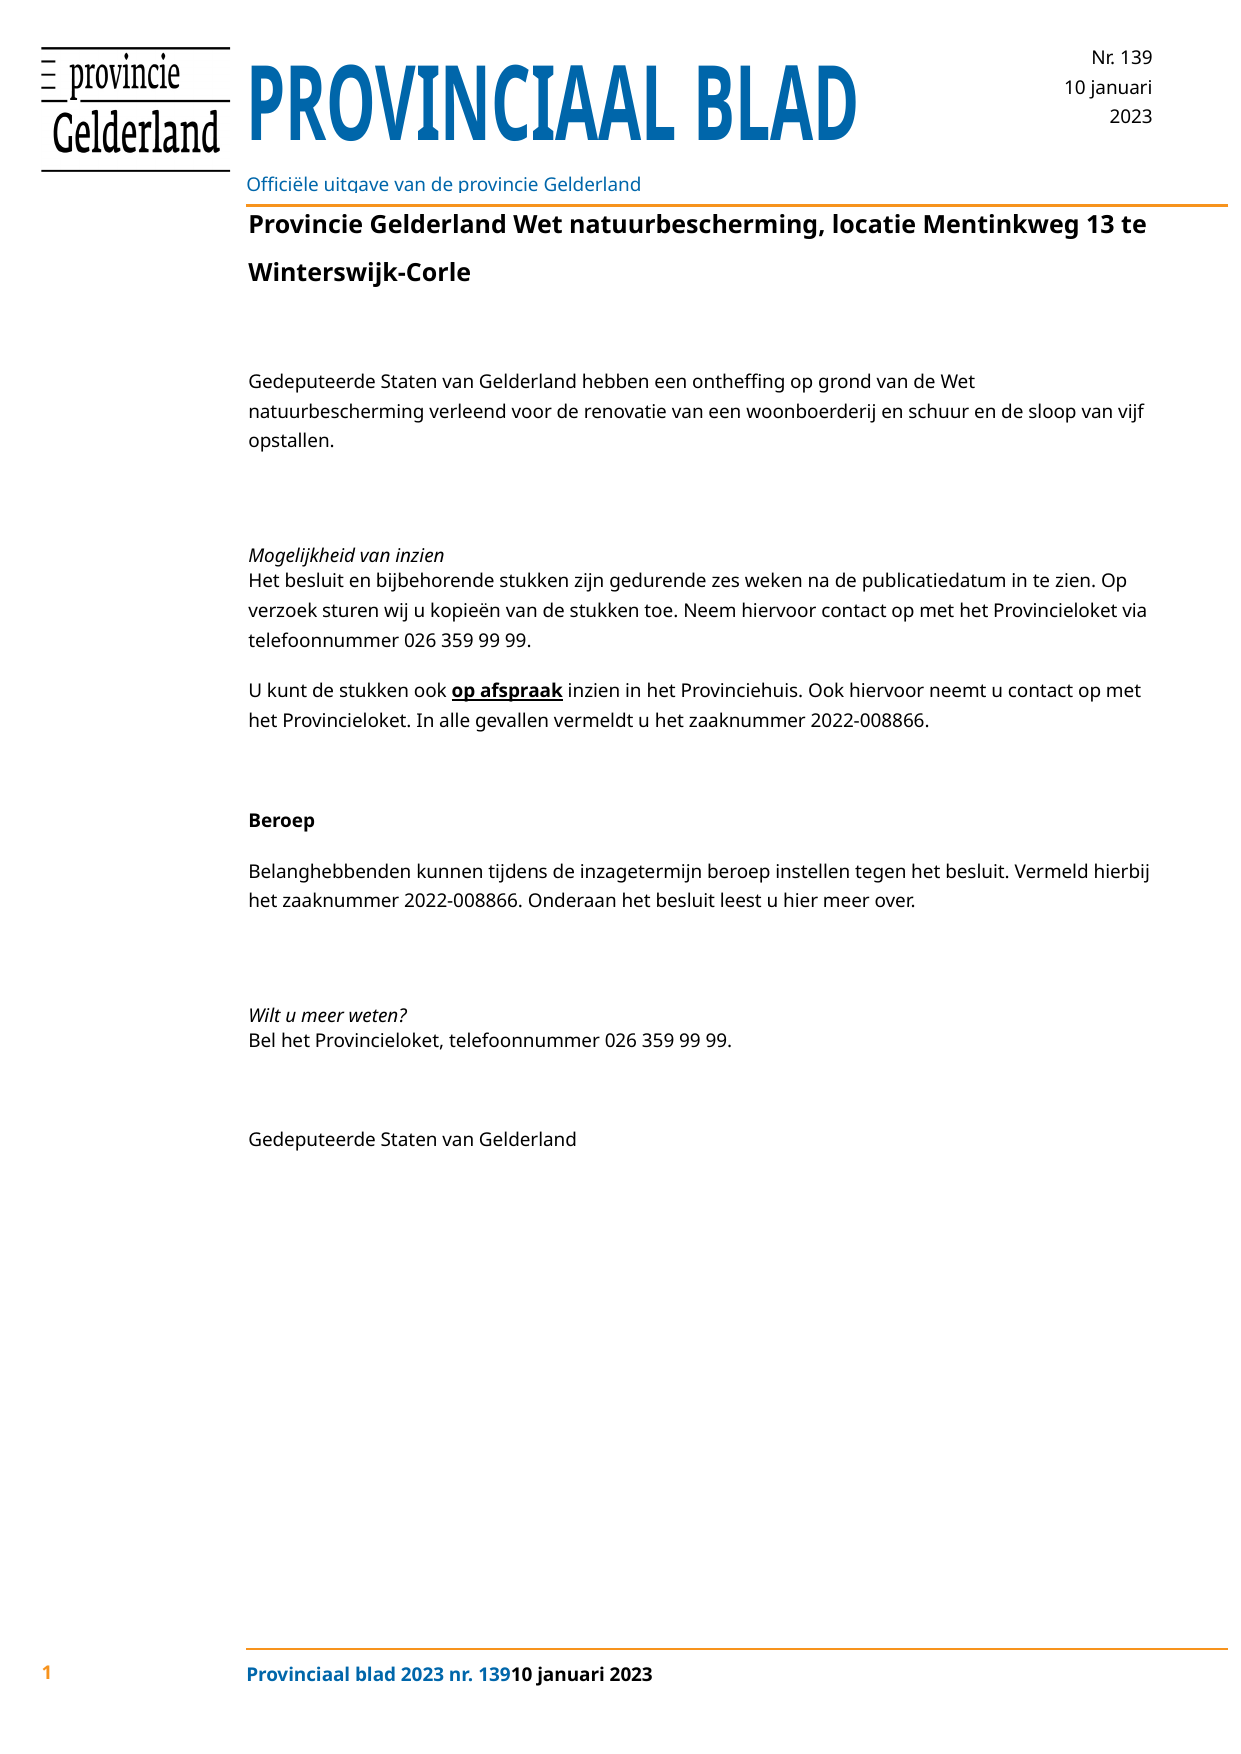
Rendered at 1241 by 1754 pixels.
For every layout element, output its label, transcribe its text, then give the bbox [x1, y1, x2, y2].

text Mogelijkheid van inzien [248, 542, 1152, 568]
text Beroep [248, 808, 1152, 833]
text Wilt u meer weten? [248, 1002, 1152, 1028]
text Belanghebbenden kunnen tijdens de inzagetermijn beroep instellen tegen het besluit. Vermeld hierbij het zaaknummer 2022-008866. Onderaan het besluit leest u hier meer over. [248, 858, 1152, 913]
text Gedeputeerde Staten van Gelderland [248, 1126, 1152, 1152]
text Bel het Provincieloket, telefoonnummer 026 359 99 99. [248, 1028, 1152, 1053]
text Gedeputeerde Staten van Gelderland hebben een ontheffing op grond van de Wet natuurbescherming verleend voor de renovatie van een woonboerderij en schuur en de sloop van vijf opstallen. [248, 368, 1152, 453]
text Provincie Gelderland Wet natuurbescherming, locatie Mentinkweg 13 te Winterswijk-Corle [248, 207, 1152, 288]
text Het besluit en bijbehorende stukken zijn gedurende zes weken na de publicatiedatum in te zien. Op verzoek sturen wij u kopieën van de stukken toe. Neem hiervoor contact op met het Provincieloket via telefoonnummer 026 359 99 99. [248, 568, 1152, 652]
text U kunt de stukken ook op afspraak inzien in het Provinciehuis. Ook hiervoor neemt u contact op met het Provincieloket. In alle gevallen vermeldt u het zaaknummer 2022-008866. [248, 677, 1152, 732]
picture [41, 47, 231, 172]
